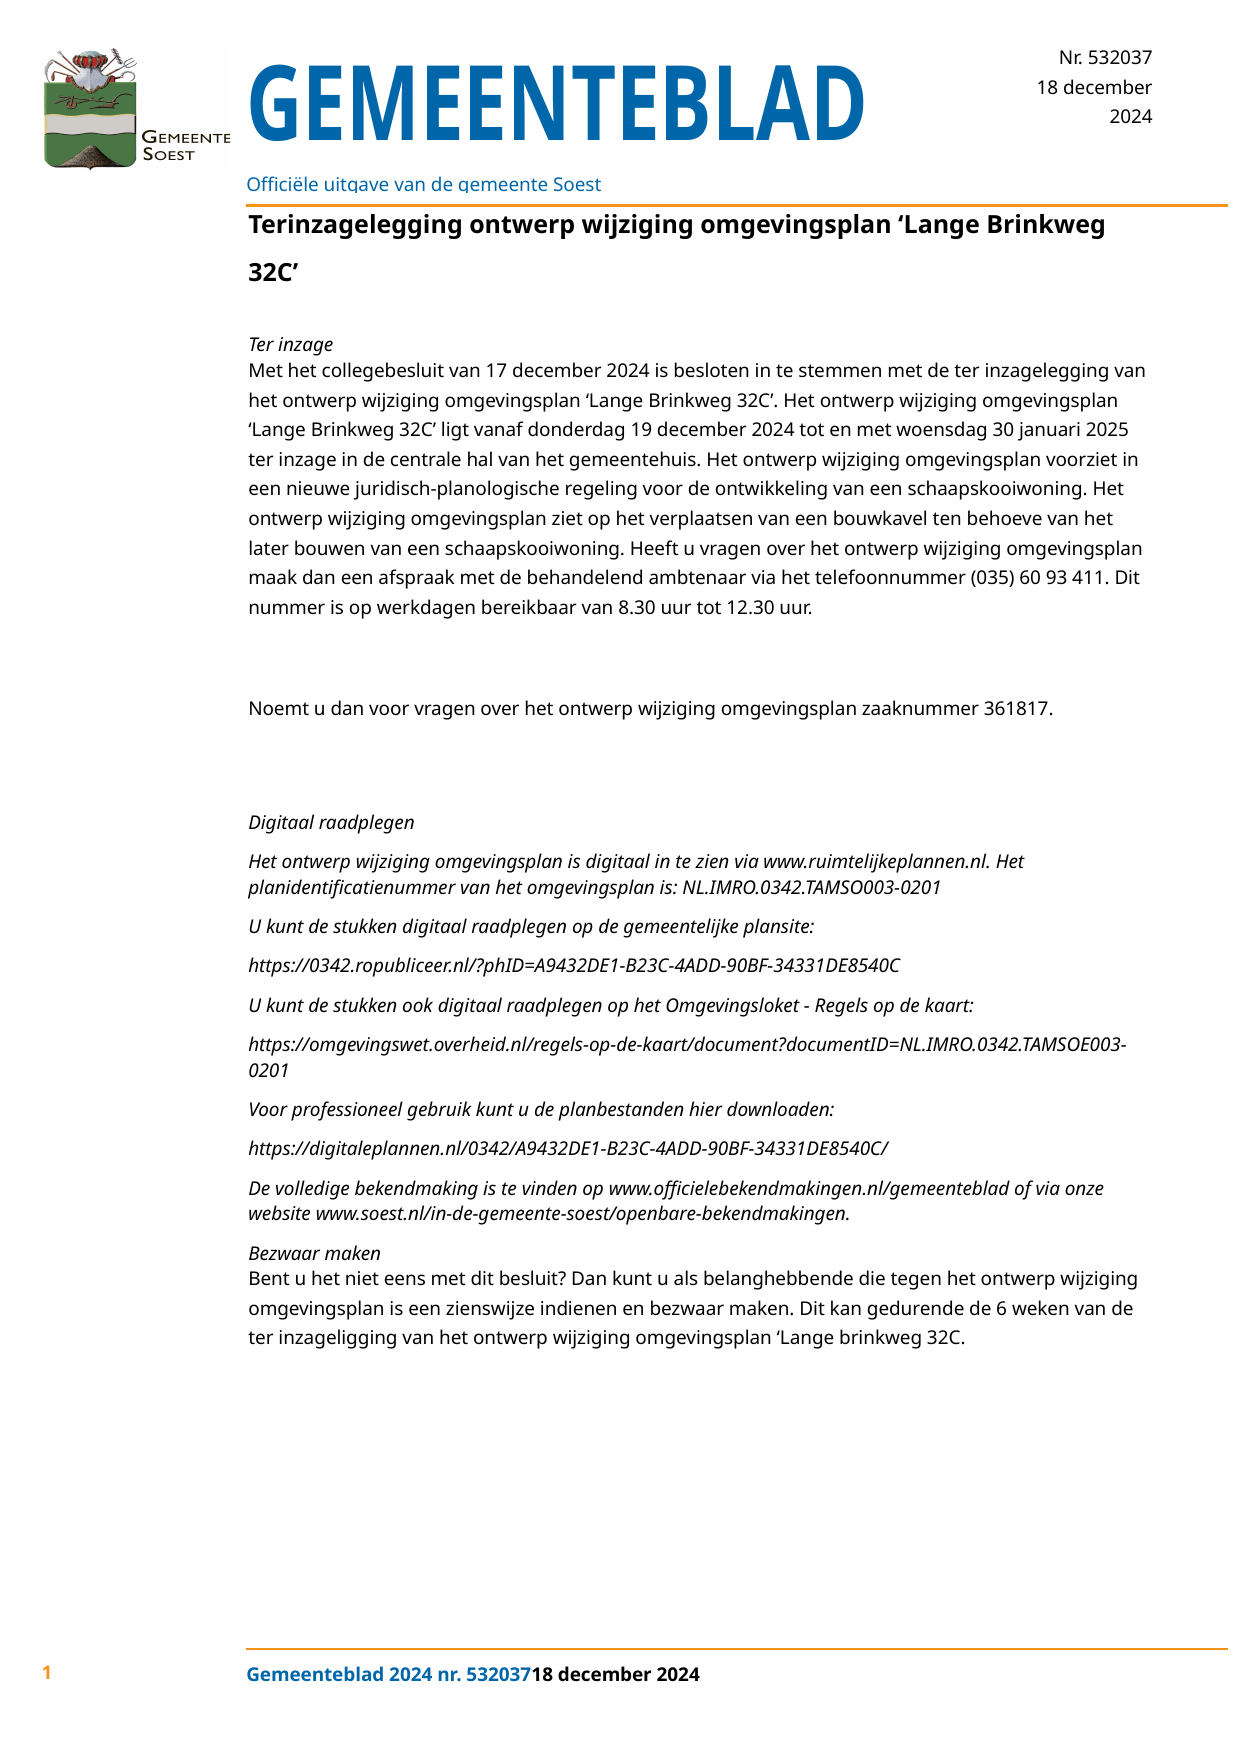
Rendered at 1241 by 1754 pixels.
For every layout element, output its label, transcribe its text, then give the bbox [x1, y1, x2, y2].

text U kunt de stukken ook digitaal raadplegen op het Omgevingsloket - Regels op de kaart: [248, 992, 1152, 1018]
text https://digitaleplannen.nl/0342/A9432DE1-B23C-4ADD-90BF-34331DE8540C/ [248, 1135, 1152, 1161]
text Het ontwerp wijziging omgevingsplan is digitaal in te zien via www.ruimtelijkeplannen.nl. Het planidentificatienummer van het omgevingsplan is: NL.IMRO.0342.TAMSO003-0201 [248, 848, 1152, 900]
text Voor professioneel gebruik kunt u de planbestanden hier downloaden: [248, 1096, 1152, 1122]
text https://0342.ropubliceer.nl/?phID=A9432DE1-B23C-4ADD-90BF-34331DE8540C [248, 953, 1152, 978]
text Noemt u dan voor vragen over het ontwerp wijziging omgevingsplan zaaknummer 361817. [248, 695, 1152, 720]
text U kunt de stukken digitaal raadplegen op de gemeentelijke plansite: [248, 913, 1152, 939]
text Bent u het niet eens met dit besluit? Dan kunt u als belanghebbende die tegen het ontwerp wijziging omgevingsplan is een zienswijze indienen en bezwaar maken. Dit kan gedurende de 6 weken van de ter inzageligging van het ontwerp wijziging omgevingsplan ‘Lange brinkweg 32C. [248, 1265, 1152, 1350]
text Met het collegebesluit van 17 december 2024 is besloten in te stemmen met de ter inzagelegging van het ontwerp wijziging omgevingsplan ‘Lange Brinkweg 32C’. Het ontwerp wijziging omgevingsplan ‘Lange Brinkweg 32C’ ligt vanaf donderdag 19 december 2024 tot en met woensdag 30 januari 2025 ter inzage in de centrale hal van het gemeentehuis. Het ontwerp wijziging omgevingsplan voorziet in een nieuwe juridisch-planologische regeling voor de ontwikkeling van een schaapskooiwoning. Het ontwerp wijziging omgevingsplan ziet op het verplaatsen van een bouwkavel ten behoeve van het later bouwen van een schaapskooiwoning. Heeft u vragen over het ontwerp wijziging omgevingsplan maak dan een afspraak met de behandelend ambtenaar via het telefoonnummer (035) 60 93 411. Dit nummer is op werkdagen bereikbaar van 8.30 uur tot 12.30 uur. [248, 357, 1152, 619]
picture [41, 47, 231, 172]
text Ter inzage [248, 331, 1152, 357]
text Bezwaar maken [248, 1240, 1152, 1265]
text Terinzagelegging ontwerp wijziging omgevingsplan ‘Lange Brinkweg 32C’ [248, 207, 1152, 288]
text De volledige bekendmaking is te vinden op www.officielebekendmakingen.nl/gemeenteblad of via onze website www.soest.nl/in-de-gemeente-soest/openbare-bekendmakingen. [248, 1175, 1152, 1226]
text https://omgevingswet.overheid.nl/regels-op-de-kaart/document?documentID=NL.IMRO.0342.TAMSOE003-0201 [248, 1031, 1152, 1083]
text Digitaal raadplegen [248, 809, 1152, 835]
